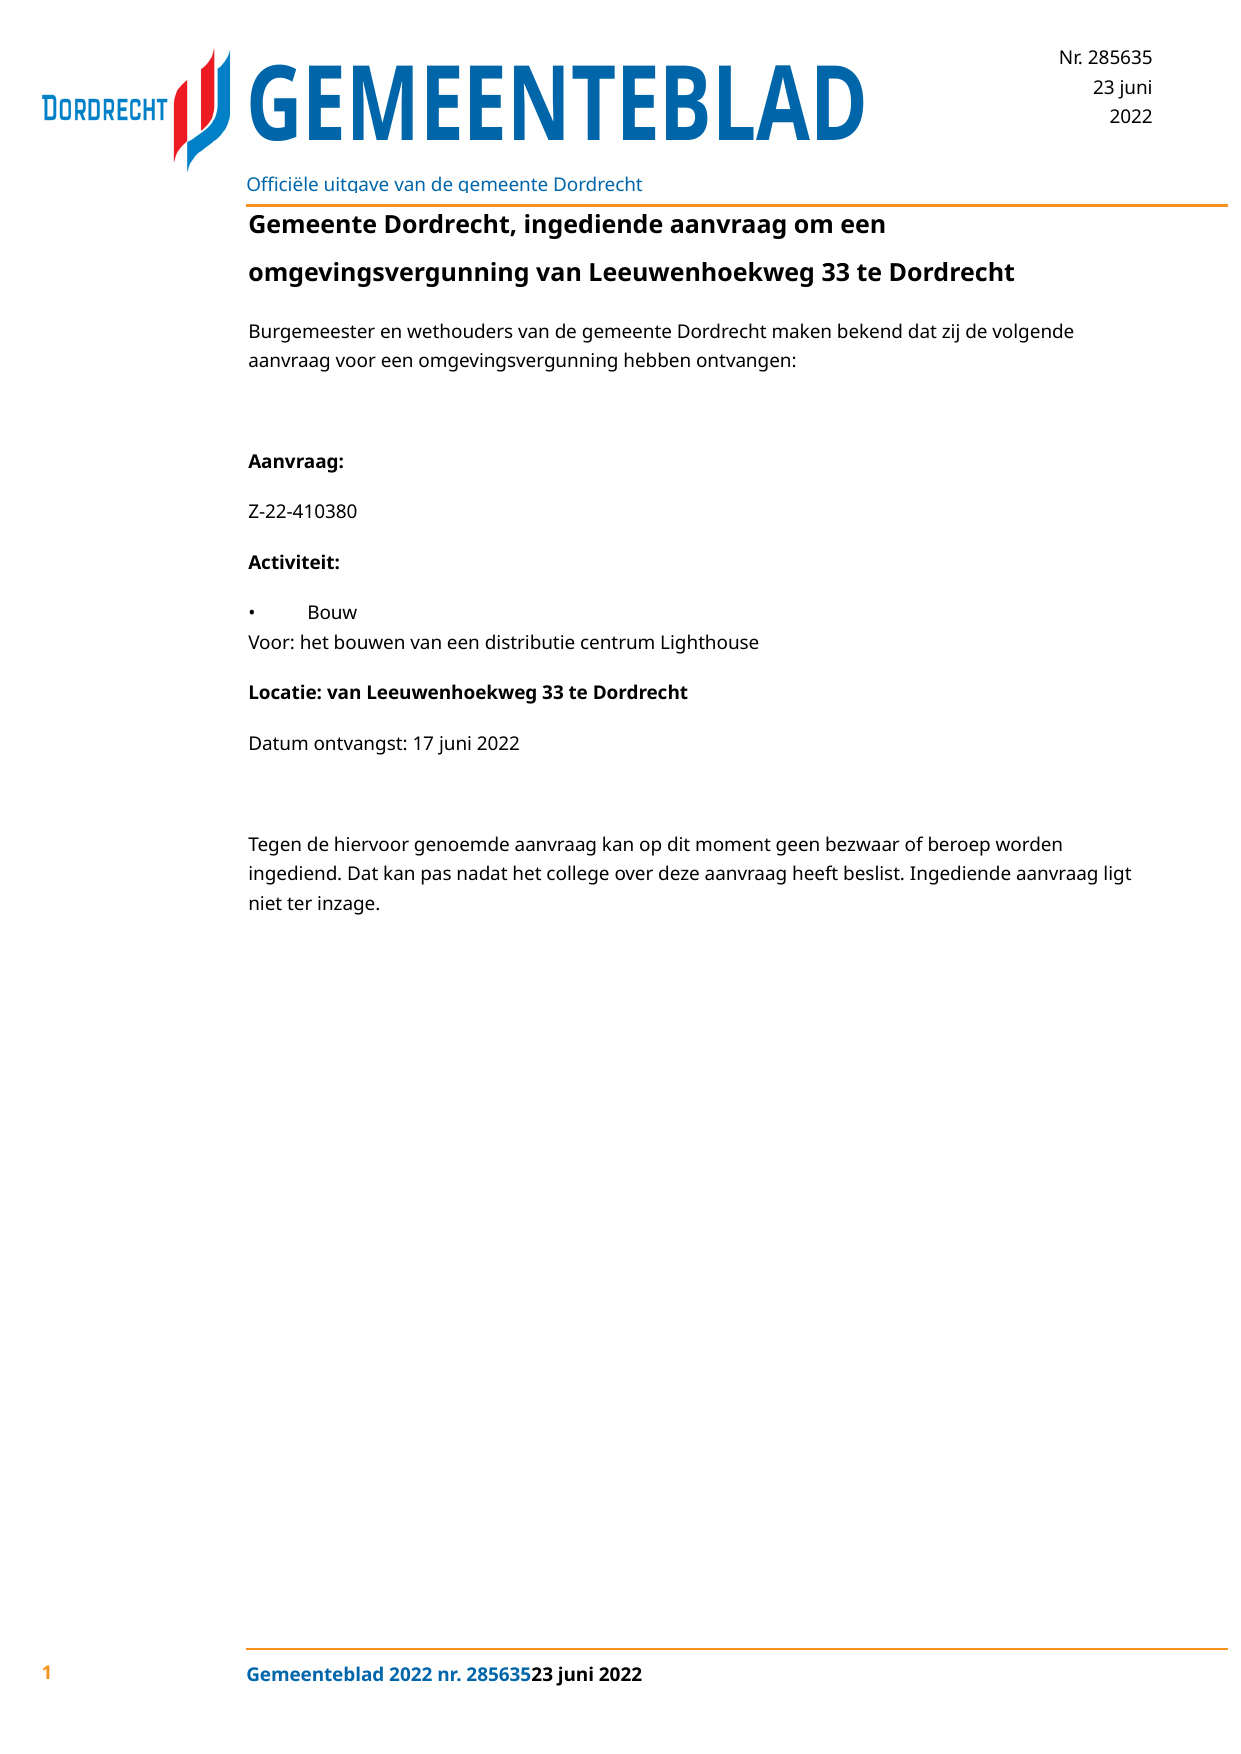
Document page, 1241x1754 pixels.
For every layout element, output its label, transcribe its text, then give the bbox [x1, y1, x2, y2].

text Tegen de hiervoor genoemde aanvraag kan op dit moment geen bezwaar of beroep worden ingediend. Dat kan pas nadat het college over deze aanvraag heeft beslist. Ingediende aanvraag ligt niet ter inzage. [248, 831, 1152, 916]
text Activiteit: [248, 549, 1152, 575]
text Locatie: van Leeuwenhoekweg 33 te Dordrecht [248, 679, 1152, 705]
text Z-22-410380 [248, 499, 1152, 524]
text Aanvraag: [248, 448, 1152, 474]
text Gemeente Dordrecht, ingediende aanvraag om een omgevingsvergunning van Leeuwenhoekweg 33 te Dordrecht [248, 207, 1152, 288]
text Voor: het bouwen van een distributie centrum Lighthouse [248, 629, 1152, 655]
list Bouw [248, 599, 1152, 625]
text Datum ontvangst: 17 juni 2022 [248, 730, 1152, 756]
text Burgemeester en wethouders van de gemeente Dordrecht maken bekend dat zij de volgende aanvraag voor een omgevingsvergunning hebben ontvangen: [248, 318, 1152, 373]
picture [41, 47, 231, 172]
